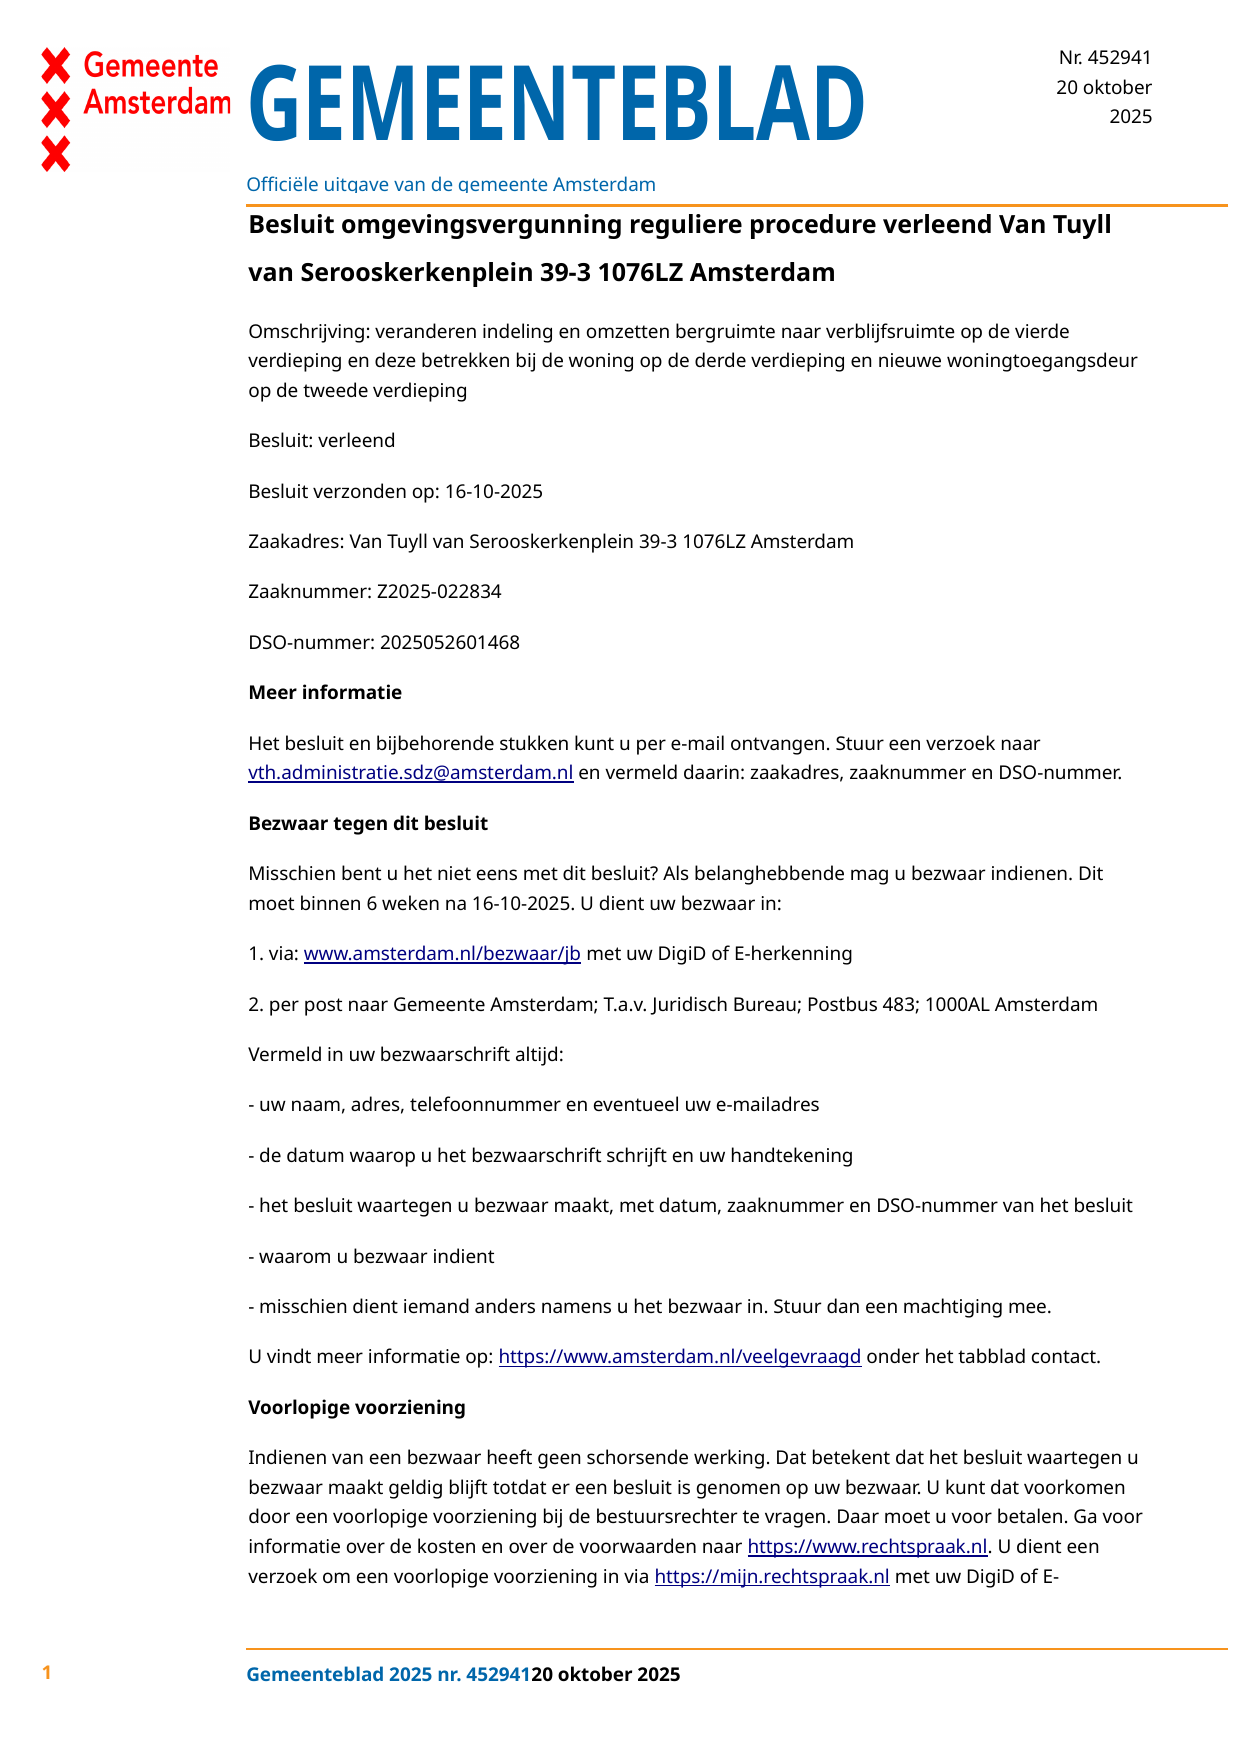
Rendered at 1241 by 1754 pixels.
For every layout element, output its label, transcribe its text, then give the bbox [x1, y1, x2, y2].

text - misschien dient iemand anders namens u het bezwaar in. Stuur dan een machtiging mee. [248, 1293, 1152, 1319]
text Voorlopige voorziening [248, 1394, 1152, 1420]
text U vindt meer informatie op: https://www.amsterdam.nl/veelgevraagd onder het tabblad contact. [248, 1344, 1152, 1369]
text Bezwaar tegen dit besluit [248, 810, 1152, 836]
text Het besluit en bijbehorende stukken kunt u per e-mail ontvangen. Stuur een verzoek naar vth.administratie.sdz@amsterdam.nl en vermeld daarin: zaakadres, zaaknummer en DSO-nummer. [248, 730, 1152, 785]
text Besluit: verleend [248, 427, 1152, 453]
text DSO-nummer: 2025052601468 [248, 629, 1152, 655]
text Besluit verzonden op: 16-10-2025 [248, 478, 1152, 504]
text Omschrijving: veranderen indeling en omzetten bergruimte naar verblijfsruimte op de vierde verdieping en deze betrekken bij de woning op de derde verdieping en nieuwe woningtoegangsdeur op de tweede verdieping [248, 318, 1152, 403]
text Zaakadres: Van Tuyll van Serooskerkenplein 39-3 1076LZ Amsterdam [248, 528, 1152, 554]
text Zaaknummer: Z2025-022834 [248, 579, 1152, 604]
text - waarom u bezwaar indient [248, 1243, 1152, 1269]
text Meer informatie [248, 679, 1152, 705]
text Misschien bent u het niet eens met dit besluit? Als belanghebbende mag u bezwaar indienen. Dit moet binnen 6 weken na 16-10-2025. U dient uw bezwaar in: [248, 860, 1152, 916]
text Vermeld in uw bezwaarschrift altijd: [248, 1041, 1152, 1067]
text - de datum waarop u het bezwaarschrift schrijft en uw handtekening [248, 1142, 1152, 1168]
text Besluit omgevingsvergunning reguliere procedure verleend Van Tuyll van Serooskerkenplein 39-3 1076LZ Amsterdam [248, 207, 1152, 288]
text - het besluit waartegen u bezwaar maakt, met datum, zaaknummer en DSO-nummer van het besluit [248, 1192, 1152, 1218]
text 1. via: www.amsterdam.nl/bezwaar/jb met uw DigiD of E-herkenning [248, 940, 1152, 966]
text - uw naam, adres, telefoonnummer en eventueel uw e-mailadres [248, 1092, 1152, 1117]
text 2. per post naar Gemeente Amsterdam; T.a.v. Juridisch Bureau; Postbus 483; 1000AL Amsterdam [248, 991, 1152, 1017]
text Indienen van een bezwaar heeft geen schorsende werking. Dat betekent dat het besluit waartegen u bezwaar maakt geldig blijft totdat er een besluit is genomen op uw bezwaar. U kunt dat voorkomen door een voorlopige voorziening bij de bestuursrechter te vragen. Daar moet u voor betalen. Ga voor informatie over de kosten en over de voorwaarden naar https://www.rechtspraak.nl. U dient een verzoek om een voorlopige voorziening in via https://mijn.rechtspraak.nl met uw DigiD of E- [248, 1444, 1152, 1589]
picture [41, 47, 231, 172]
